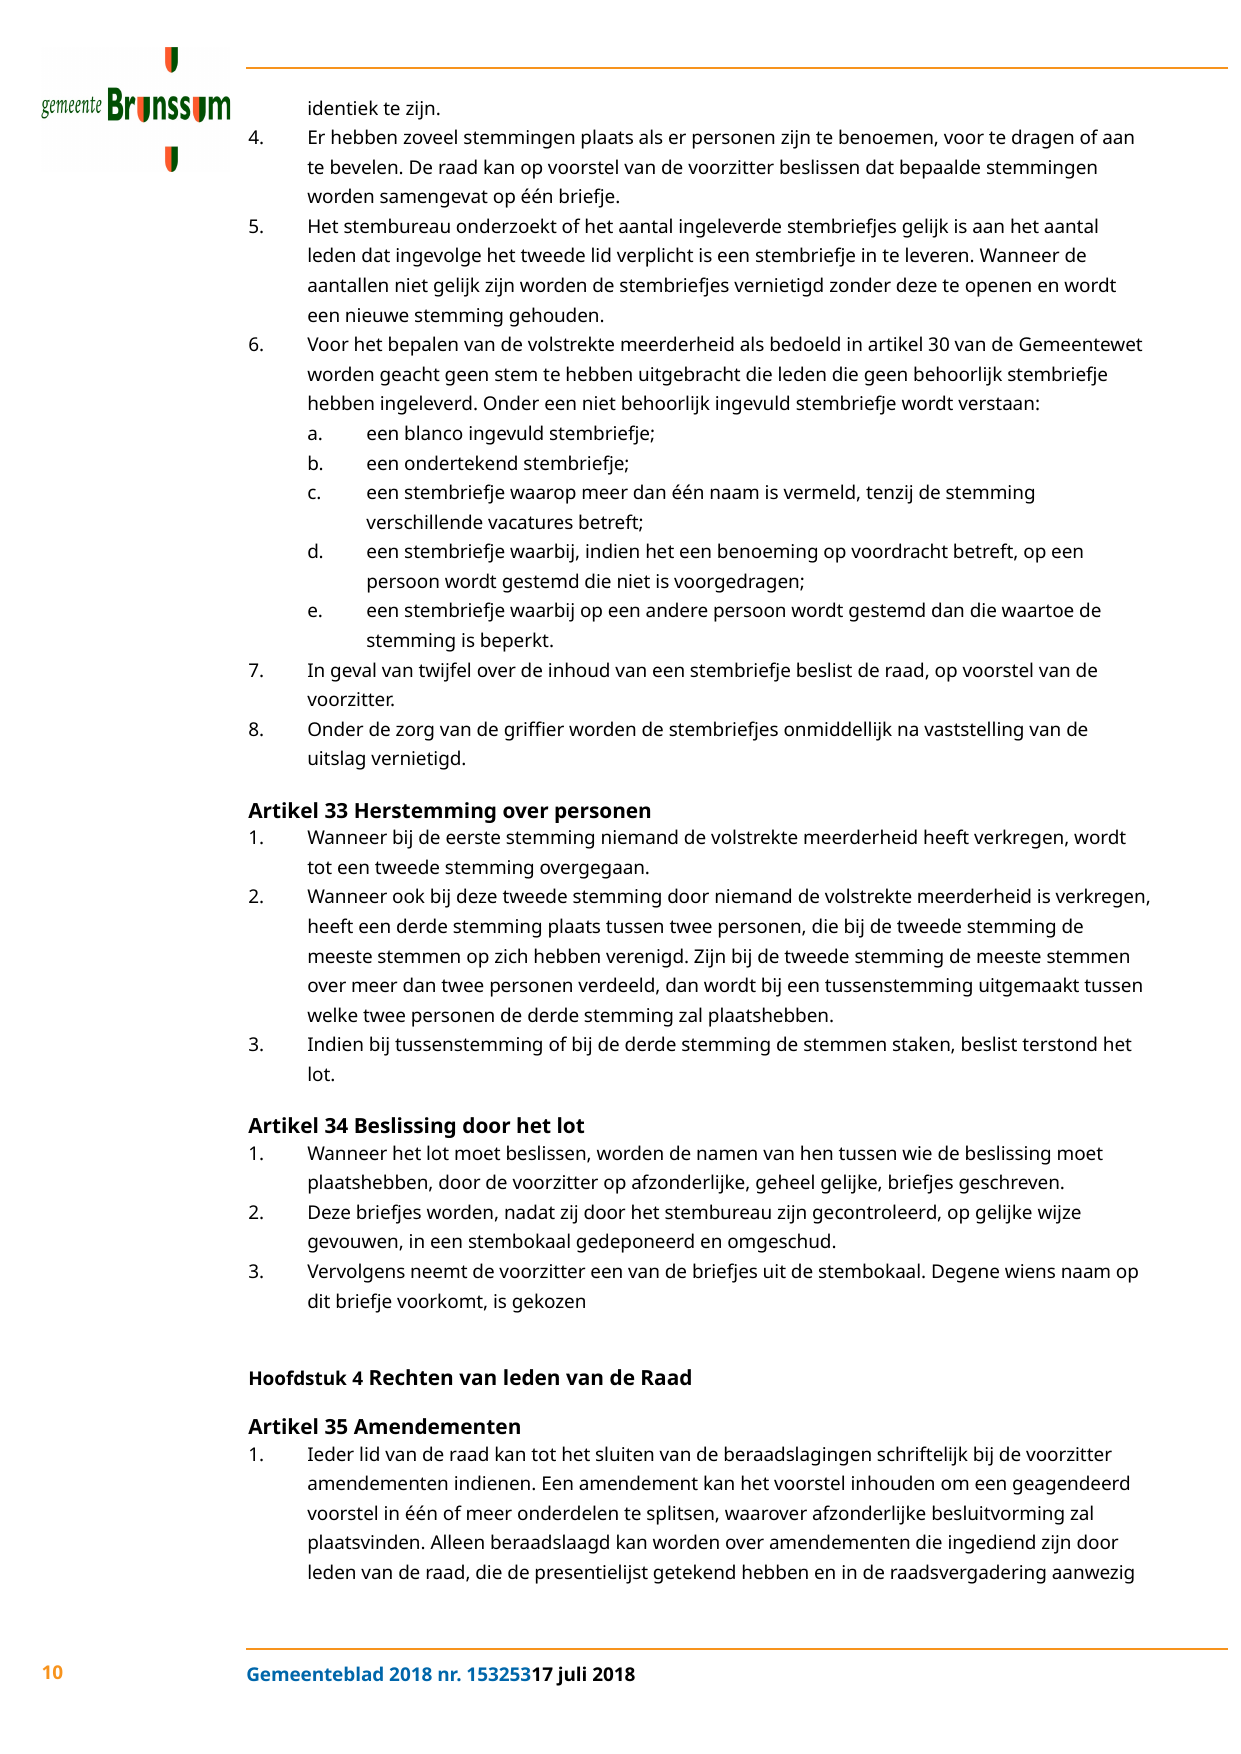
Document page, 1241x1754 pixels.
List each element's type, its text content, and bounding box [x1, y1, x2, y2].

picture [41, 47, 231, 172]
list Vervolgens neemt de voorzitter een van de briefjes uit de stembokaal. Degene wiens naam op dit briefje voorkomt, is gekozen [248, 1258, 1152, 1314]
list een stembriefje waarbij op een andere persoon wordt gestemd dan die waartoe de stemming is beperkt. [307, 598, 1152, 653]
list Voor het bepalen van de volstrekte meerderheid als bedoeld in artikel 30 van de Gemeentewet worden geacht geen stem te hebben uitgebracht die leden die geen behoorlijk stembriefje hebben ingeleverd. Onder een niet behoorlijk ingevuld stembriefje wordt verstaan: [248, 331, 1152, 416]
list een ondertekend stembriefje; [307, 450, 1152, 476]
list Onder de zorg van de griffier worden de stembriefjes onmiddellijk na vaststelling van de uitslag vernietigd. [248, 716, 1152, 771]
list Wanneer ook bij deze tweede stemming door niemand de volstrekte meerderheid is verkregen, heeft een derde stemming plaats tussen twee personen, die bij de tweede stemming de meeste stemmen op zich hebben verenigd. Zijn bij de tweede stemming de meeste stemmen over meer dan twee personen verdeeld, dan wordt bij een tussenstemming uitgemaakt tussen welke twee personen de derde stemming zal plaatshebben. [248, 884, 1152, 1028]
list een blanco ingevuld stembriefje; [307, 420, 1152, 446]
list Wanneer bij de eerste stemming niemand de volstrekte meerderheid heeft verkregen, wordt tot een tweede stemming overgegaan. [248, 824, 1152, 880]
list een stembriefje waarop meer dan één naam is vermeld, tenzij de stemming verschillende vacatures betreft; [307, 479, 1152, 535]
list Deze briefjes worden, nadat zij door het stembureau zijn gecontroleerd, op gelijke wijze gevouwen, in een stembokaal gedeponeerd en omgeschud. [248, 1199, 1152, 1254]
list Indien bij tussenstemming of bij de derde stemming de stemmen staken, beslist terstond het lot. [248, 1032, 1152, 1087]
text Artikel 34 Beslissing door het lot [248, 1112, 1152, 1140]
list identiek te zijn. [248, 95, 1152, 121]
list Wanneer het lot moet beslissen, worden de namen van hen tussen wie de beslissing moet plaatshebben, door de voorzitter op afzonderlijke, geheel gelijke, briefjes geschreven. [248, 1140, 1152, 1195]
list In geval van twijfel over de inhoud van een stembriefje beslist de raad, op voorstel van de voorzitter. [248, 657, 1152, 712]
list Het stembureau onderzoekt of het aantal ingeleverde stembriefjes gelijk is aan het aantal leden dat ingevolge het tweede lid verplicht is een stembriefje in te leveren. Wanneer de aantallen niet gelijk zijn worden de stembriefjes vernietigd zonder deze te openen en wordt een nieuwe stemming gehouden. [248, 213, 1152, 328]
list Ieder lid van de raad kan tot het sluiten van de beraadslagingen schriftelijk bij de voorzitter amendementen indienen. Een amendement kan het voorstel inhouden om een geagendeerd voorstel in één of meer onderdelen te splitsen, waarover afzonderlijke besluitvorming zal plaatsvinden. Alleen beraadslaagd kan worden over amendementen die ingediend zijn door leden van de raad, die de presentielijst getekend hebben en in de raadsvergadering aanwezig [248, 1441, 1152, 1585]
list Er hebben zoveel stemmingen plaats als er personen zijn te benoemen, voor te dragen of aan te bevelen. De raad kan op voorstel van de voorzitter beslissen dat bepaalde stemmingen worden samengevat op één briefje. [248, 124, 1152, 209]
text Artikel 35 Amendementen [248, 1412, 1152, 1441]
text Artikel 33 Herstemming over personen [248, 796, 1152, 824]
text Hoofdstuk 4 Rechten van leden van de Raad [248, 1363, 1152, 1392]
list een stembriefje waarbij, indien het een benoeming op voordracht betreft, op een persoon wordt gestemd die niet is voorgedragen; [307, 538, 1152, 594]
